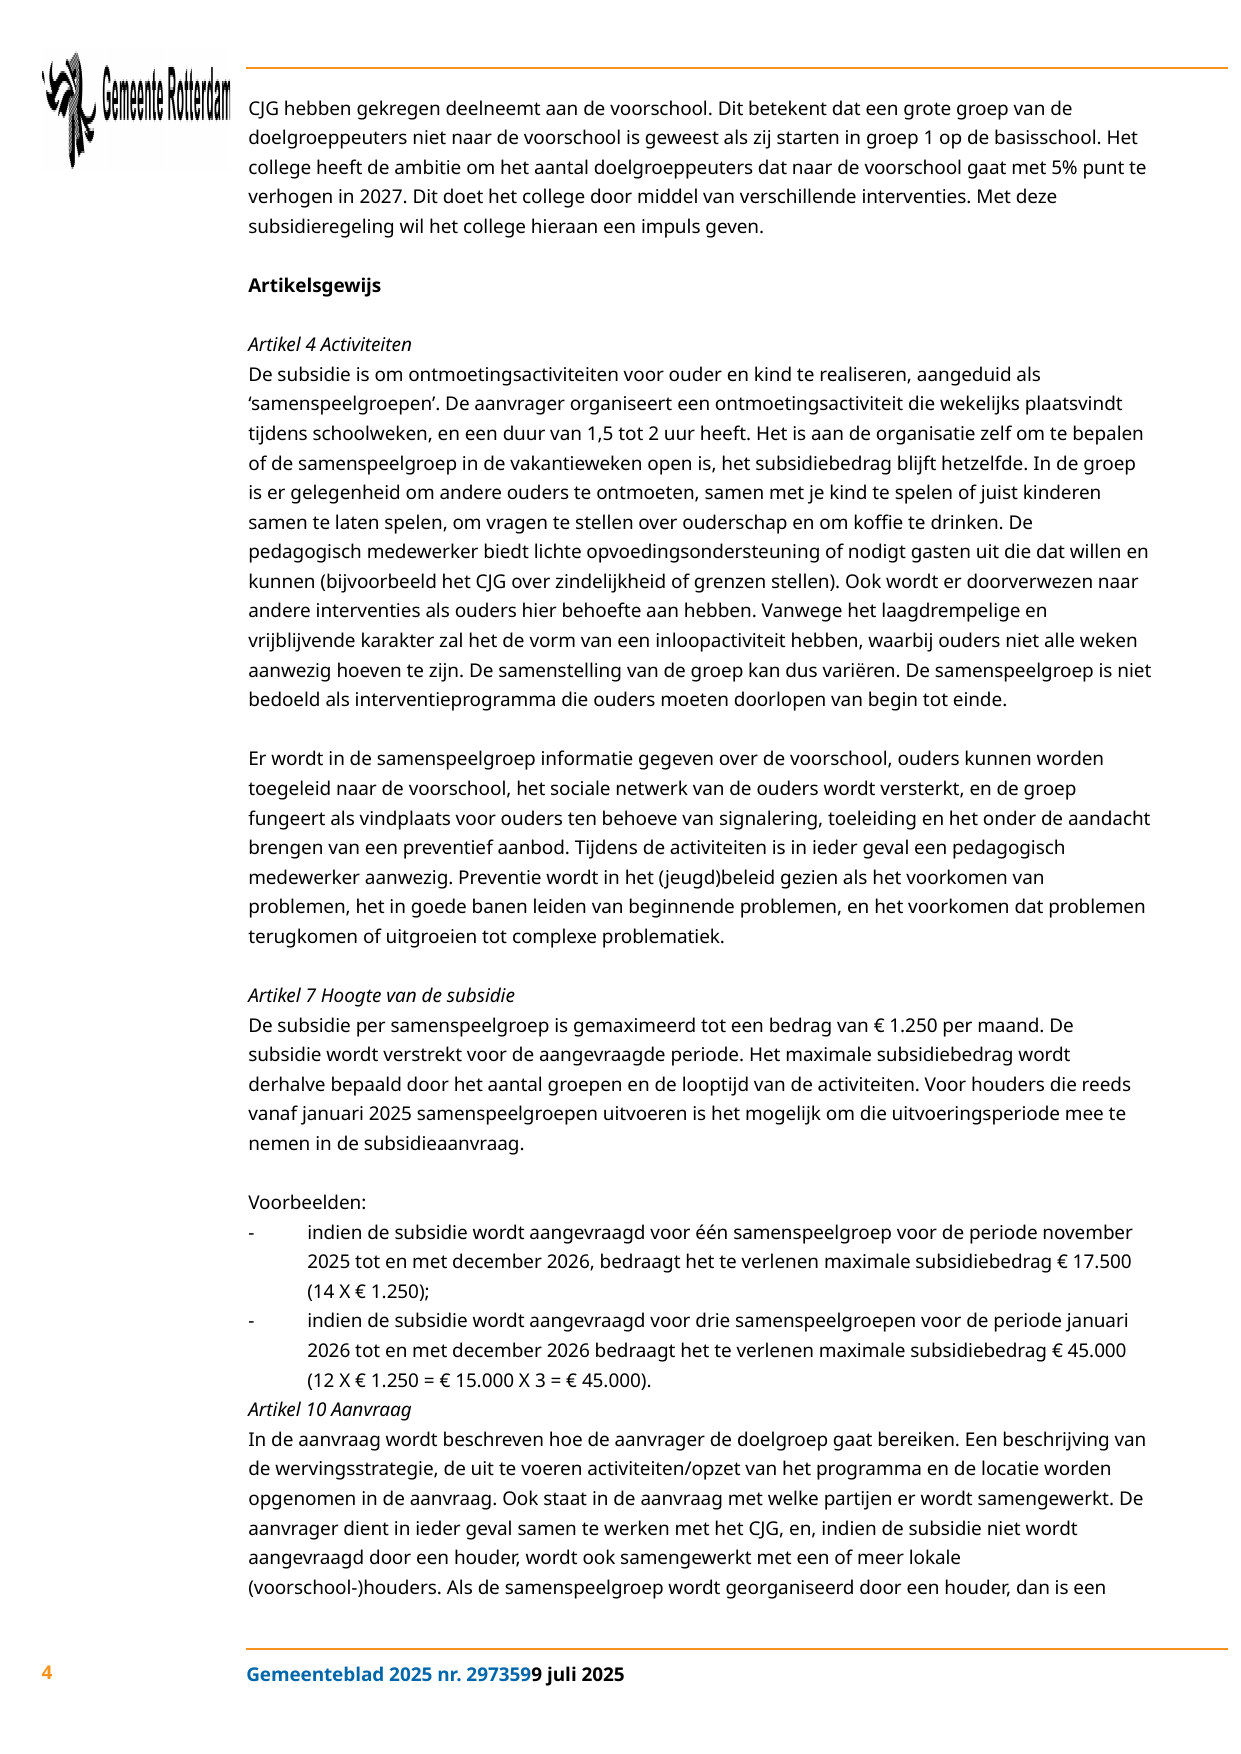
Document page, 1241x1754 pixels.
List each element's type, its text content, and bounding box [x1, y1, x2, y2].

text Artikel 7 Hoogte van de subsidie [248, 982, 1152, 1008]
text Voorbeelden: [248, 1189, 1152, 1215]
text In de aanvraag wordt beschreven hoe de aanvrager de doelgroep gaat bereiken. Een beschrijving van de wervingsstrategie, de uit te voeren activiteiten/opzet van het programma en de locatie worden opgenomen in de aanvraag. Ook staat in de aanvraag met welke partijen er wordt samengewerkt. De aanvrager dient in ieder geval samen te werken met het CJG, en, indien de subsidie niet wordt aangevraagd door een houder, wordt ook samengewerkt met een of meer lokale (voorschool-)houders. Als de samenspeelgroep wordt georganiseerd door een houder, dan is een [248, 1426, 1152, 1600]
list indien de subsidie wordt aangevraagd voor drie samenspeelgroepen voor de periode januari 2026 tot en met december 2026 bedraagt het te verlenen maximale subsidiebedrag € 45.000 (12 X € 1.250 = € 15.000 X 3 = € 45.000). [248, 1308, 1152, 1393]
text Artikel 4 Activiteiten [248, 331, 1152, 357]
text Artikelsgewijs [248, 272, 1152, 298]
text CJG hebben gekregen deelneemt aan de voorschool. Dit betekent dat een grote groep van de doelgroeppeuters niet naar de voorschool is geweest als zij starten in groep 1 op de basisschool. Het college heeft de ambitie om het aantal doelgroeppeuters dat naar de voorschool gaat met 5% punt te verhogen in 2027. Dit doet het college door middel van verschillende interventies. Met deze subsidieregeling wil het college hieraan een impuls geven. [248, 95, 1152, 239]
text Er wordt in de samenspeelgroep informatie gegeven over de voorschool, ouders kunnen worden toegeleid naar de voorschool, het sociale netwerk van de ouders wordt versterkt, en de groep fungeert als vindplaats voor ouders ten behoeve van signalering, toeleiding en het onder de aandacht brengen van een preventief aanbod. Tijdens de activiteiten is in ieder geval een pedagogisch medewerker aanwezig. Preventie wordt in het (jeugd)beleid gezien als het voorkomen van problemen, het in goede banen leiden van beginnende problemen, en het voorkomen dat problemen terugkomen of uitgroeien tot complexe problematiek. [248, 746, 1152, 949]
list indien de subsidie wordt aangevraagd voor één samenspeelgroep voor de periode november 2025 tot en met december 2026, bedraagt het te verlenen maximale subsidiebedrag € 17.500 (14 X € 1.250); [248, 1219, 1152, 1304]
text De subsidie per samenspeelgroep is gemaximeerd tot een bedrag van € 1.250 per maand. De subsidie wordt verstrekt voor de aangevraagde periode. Het maximale subsidiebedrag wordt derhalve bepaald door het aantal groepen en de looptijd van de activiteiten. Voor houders die reeds vanaf januari 2025 samenspeelgroepen uitvoeren is het mogelijk om die uitvoeringsperiode mee te nemen in de subsidieaanvraag. [248, 1012, 1152, 1156]
picture [41, 47, 231, 172]
text Artikel 10 Aanvraag [248, 1396, 1152, 1422]
text De subsidie is om ontmoetingsactiviteiten voor ouder en kind te realiseren, aangeduid als ‘samenspeelgroepen’. De aanvrager organiseert een ontmoetingsactiviteit die wekelijks plaatsvindt tijdens schoolweken, en een duur van 1,5 tot 2 uur heeft. Het is aan de organisatie zelf om te bepalen of de samenspeelgroep in de vakantieweken open is, het subsidiebedrag blijft hetzelfde. In de groep is er gelegenheid om andere ouders te ontmoeten, samen met je kind te spelen of juist kinderen samen te laten spelen, om vragen te stellen over ouderschap en om koffie te drinken. De pedagogisch medewerker biedt lichte opvoedingsondersteuning of nodigt gasten uit die dat willen en kunnen (bijvoorbeeld het CJG over zindelijkheid of grenzen stellen). Ook wordt er doorverwezen naar andere interventies als ouders hier behoefte aan hebben. Vanwege het laagdrempelige en vrijblijvende karakter zal het de vorm van een inloopactiviteit hebben, waarbij ouders niet alle weken aanwezig hoeven te zijn. De samenstelling van de groep kan dus variëren. De samenspeelgroep is niet bedoeld als interventieprogramma die ouders moeten doorlopen van begin tot einde. [248, 361, 1152, 712]
